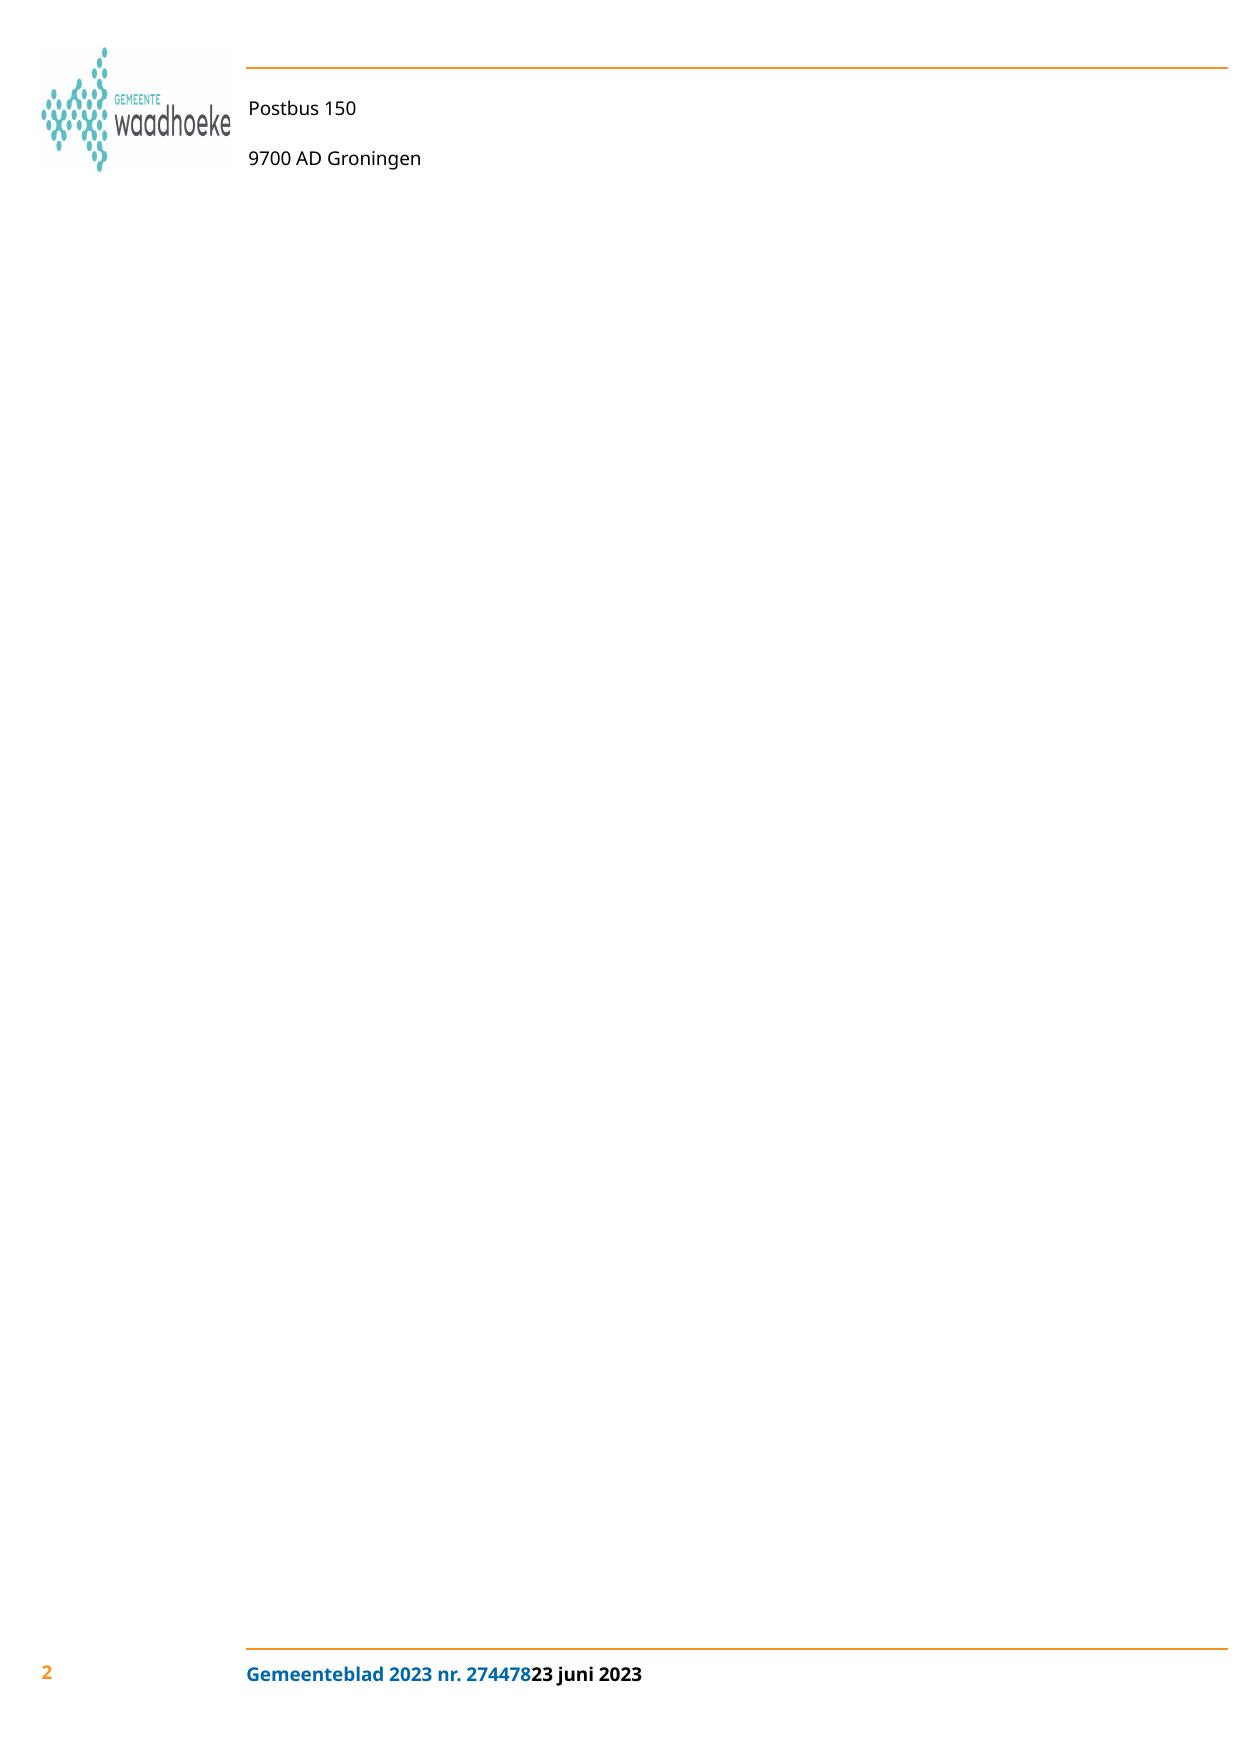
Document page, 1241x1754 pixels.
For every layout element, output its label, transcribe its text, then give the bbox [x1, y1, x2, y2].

picture [41, 47, 231, 172]
text 9700 AD Groningen [248, 145, 1152, 171]
text Postbus 150 [248, 95, 1152, 121]
